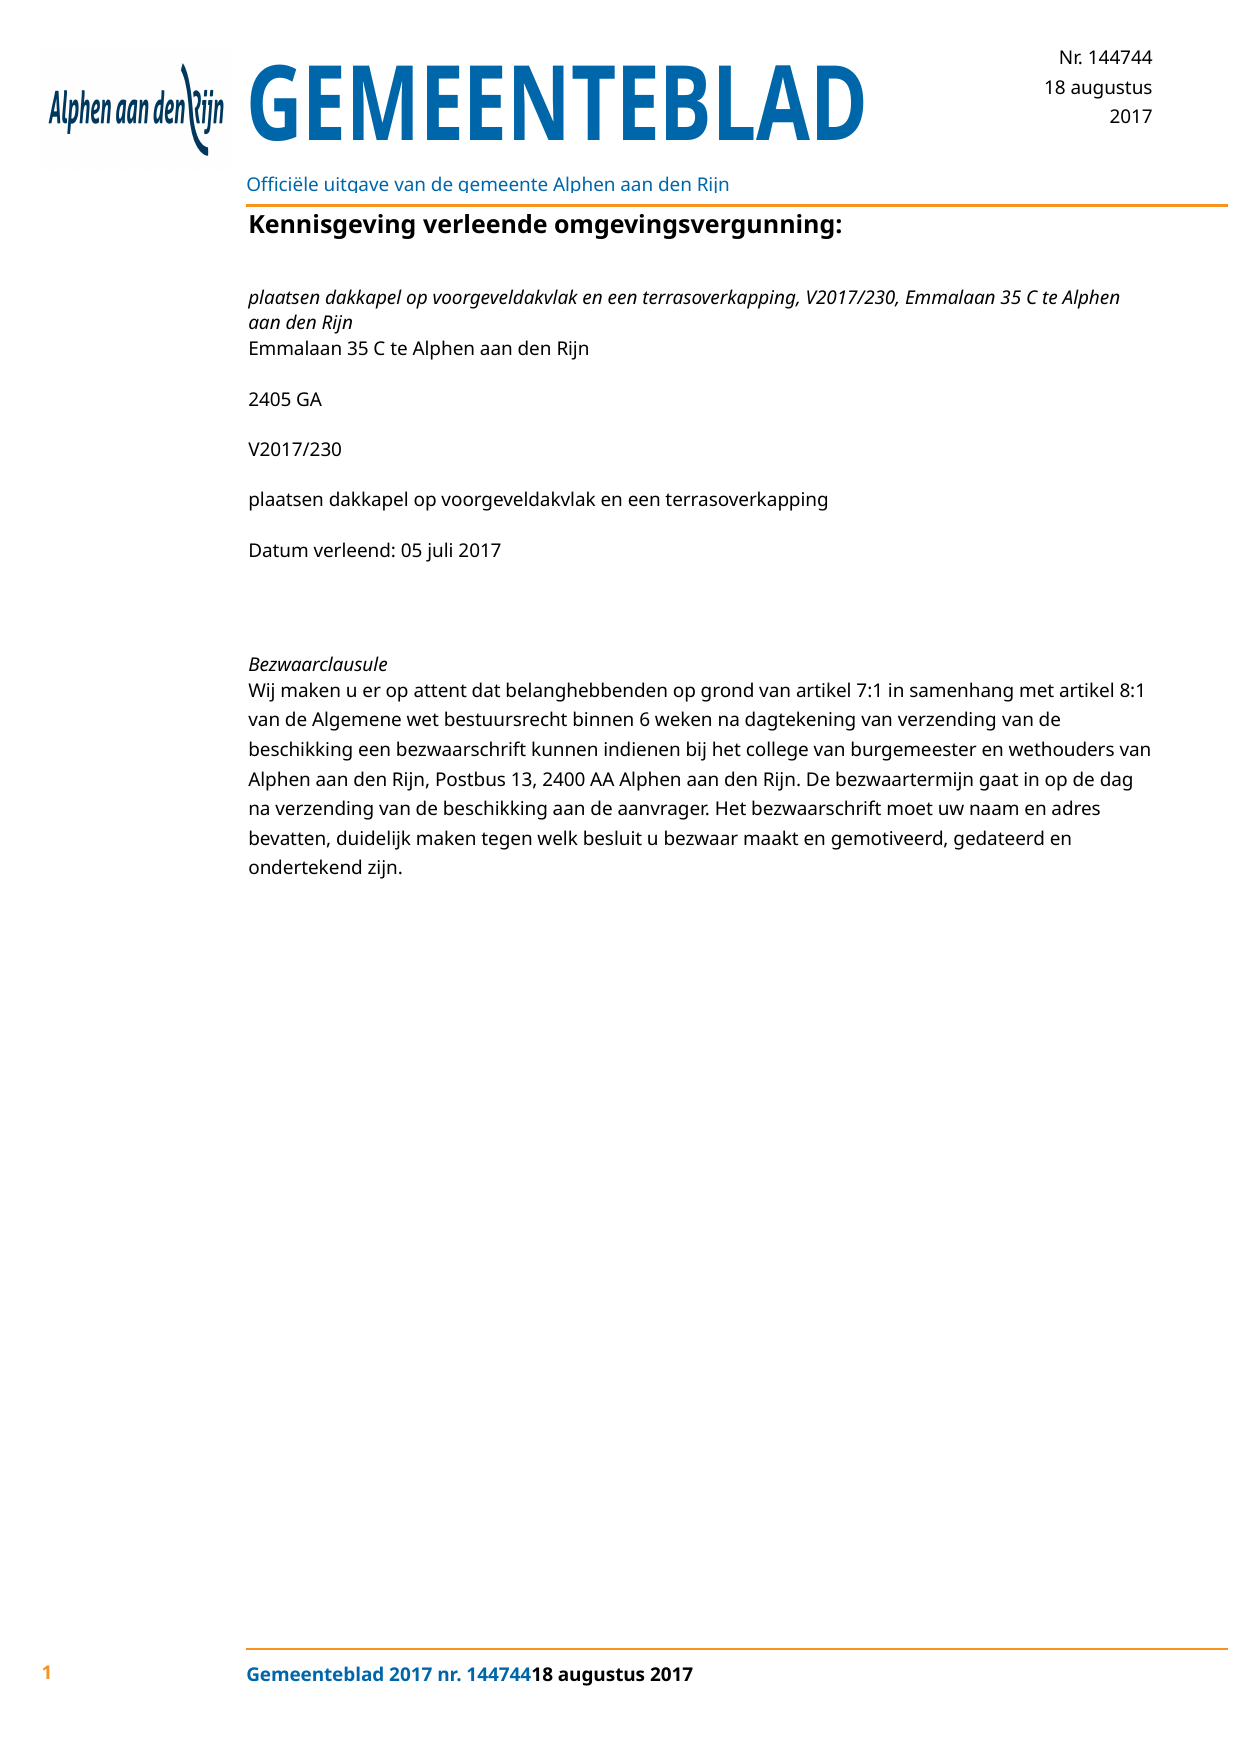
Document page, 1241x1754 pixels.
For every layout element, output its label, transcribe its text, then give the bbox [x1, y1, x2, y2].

text Datum verleend: 05 juli 2017 [248, 537, 1152, 563]
text V2017/230 [248, 436, 1152, 462]
text Wij maken u er op attent dat belanghebbenden op grond van artikel 7:1 in samenhang met artikel 8:1 van de Algemene wet bestuursrecht binnen 6 weken na dagtekening van verzending van de beschikking een bezwaarschrift kunnen indienen bij het college van burgemeester en wethouders van Alphen aan den Rijn, Postbus 13, 2400 AA Alphen aan den Rijn. De bezwaartermijn gaat in op de dag na verzending van de beschikking aan de aanvrager. Het bezwaarschrift moet uw naam en adres bevatten, duidelijk maken tegen welk besluit u bezwaar maakt en gemotiveerd, gedateerd en ondertekend zijn. [248, 677, 1152, 880]
text Kennisgeving verleende omgevingsvergunning: [248, 207, 1152, 241]
text plaatsen dakkapel op voorgeveldakvlak en een terrasoverkapping [248, 487, 1152, 512]
text plaatsen dakkapel op voorgeveldakvlak en een terrasoverkapping, V2017/230, Emmalaan 35 C te Alphen aan den Rijn [248, 284, 1152, 335]
text Bezwaarclausule [248, 651, 1152, 677]
text 2405 GA [248, 386, 1152, 411]
text Emmalaan 35 C te Alphen aan den Rijn [248, 335, 1152, 361]
picture [41, 47, 231, 172]
